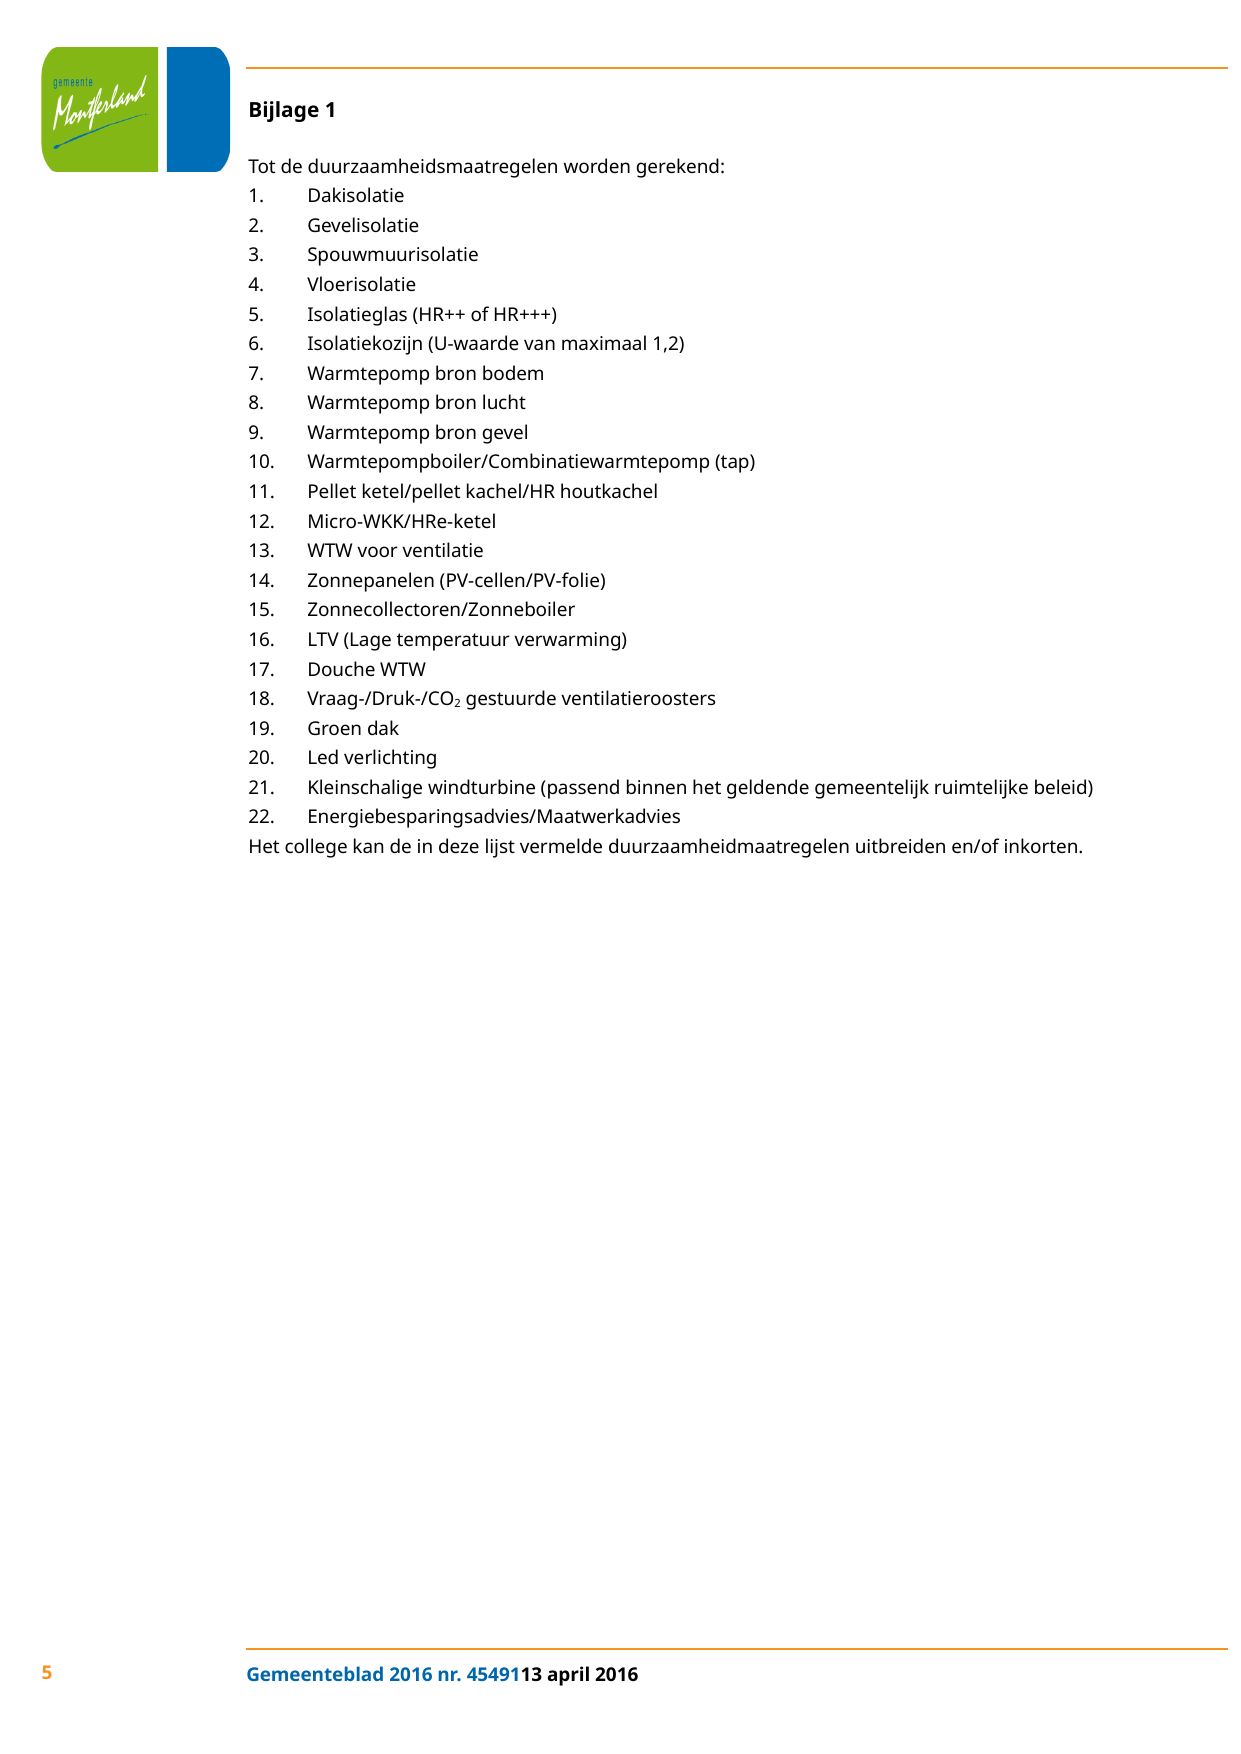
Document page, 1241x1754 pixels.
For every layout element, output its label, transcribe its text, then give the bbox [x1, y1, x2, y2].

list Zonnepanelen (PV-cellen/PV-folie) [248, 567, 1152, 593]
list Dakisolatie [248, 182, 1152, 208]
list Energiebesparingsadvies/Maatwerkadvies [248, 804, 1152, 829]
list Warmtepomp bron lucht [248, 389, 1152, 415]
list Spouwmuurisolatie [248, 242, 1152, 267]
list Isolatiekozijn (U-waarde van maximaal 1,2) [248, 330, 1152, 356]
list Gevelisolatie [248, 212, 1152, 238]
list Zonnecollectoren/Zonneboiler [248, 597, 1152, 622]
list Warmtepomp bron gevel [248, 419, 1152, 445]
list Pellet ketel/pellet kachel/HR houtkachel [248, 478, 1152, 504]
text Bijlage 1 [248, 95, 1152, 123]
list Isolatieglas (HR++ of HR+++) [248, 301, 1152, 327]
text Het college kan de in deze lijst vermelde duurzaamheidmaatregelen uitbreiden en/of inkorten. [248, 833, 1152, 859]
list Vraag-/Druk-/CO2 gestuurde ventilatieroosters [248, 685, 1152, 711]
list Vloerisolatie [248, 271, 1152, 297]
list WTW voor ventilatie [248, 537, 1152, 563]
list Douche WTW [248, 656, 1152, 682]
text Tot de duurzaamheidsmaatregelen worden gerekend: [248, 153, 1152, 179]
list Kleinschalige windturbine (passend binnen het geldende gemeentelijk ruimtelijke beleid) [248, 774, 1152, 800]
list LTV (Lage temperatuur verwarming) [248, 626, 1152, 652]
picture [41, 47, 231, 172]
list Warmtepomp bron bodem [248, 360, 1152, 386]
list Warmtepompboiler/Combinatiewarmtepomp (tap) [248, 449, 1152, 474]
list Groen dak [248, 715, 1152, 741]
list Led verlichting [248, 744, 1152, 770]
list Micro-WKK/HRe-ketel [248, 508, 1152, 534]
